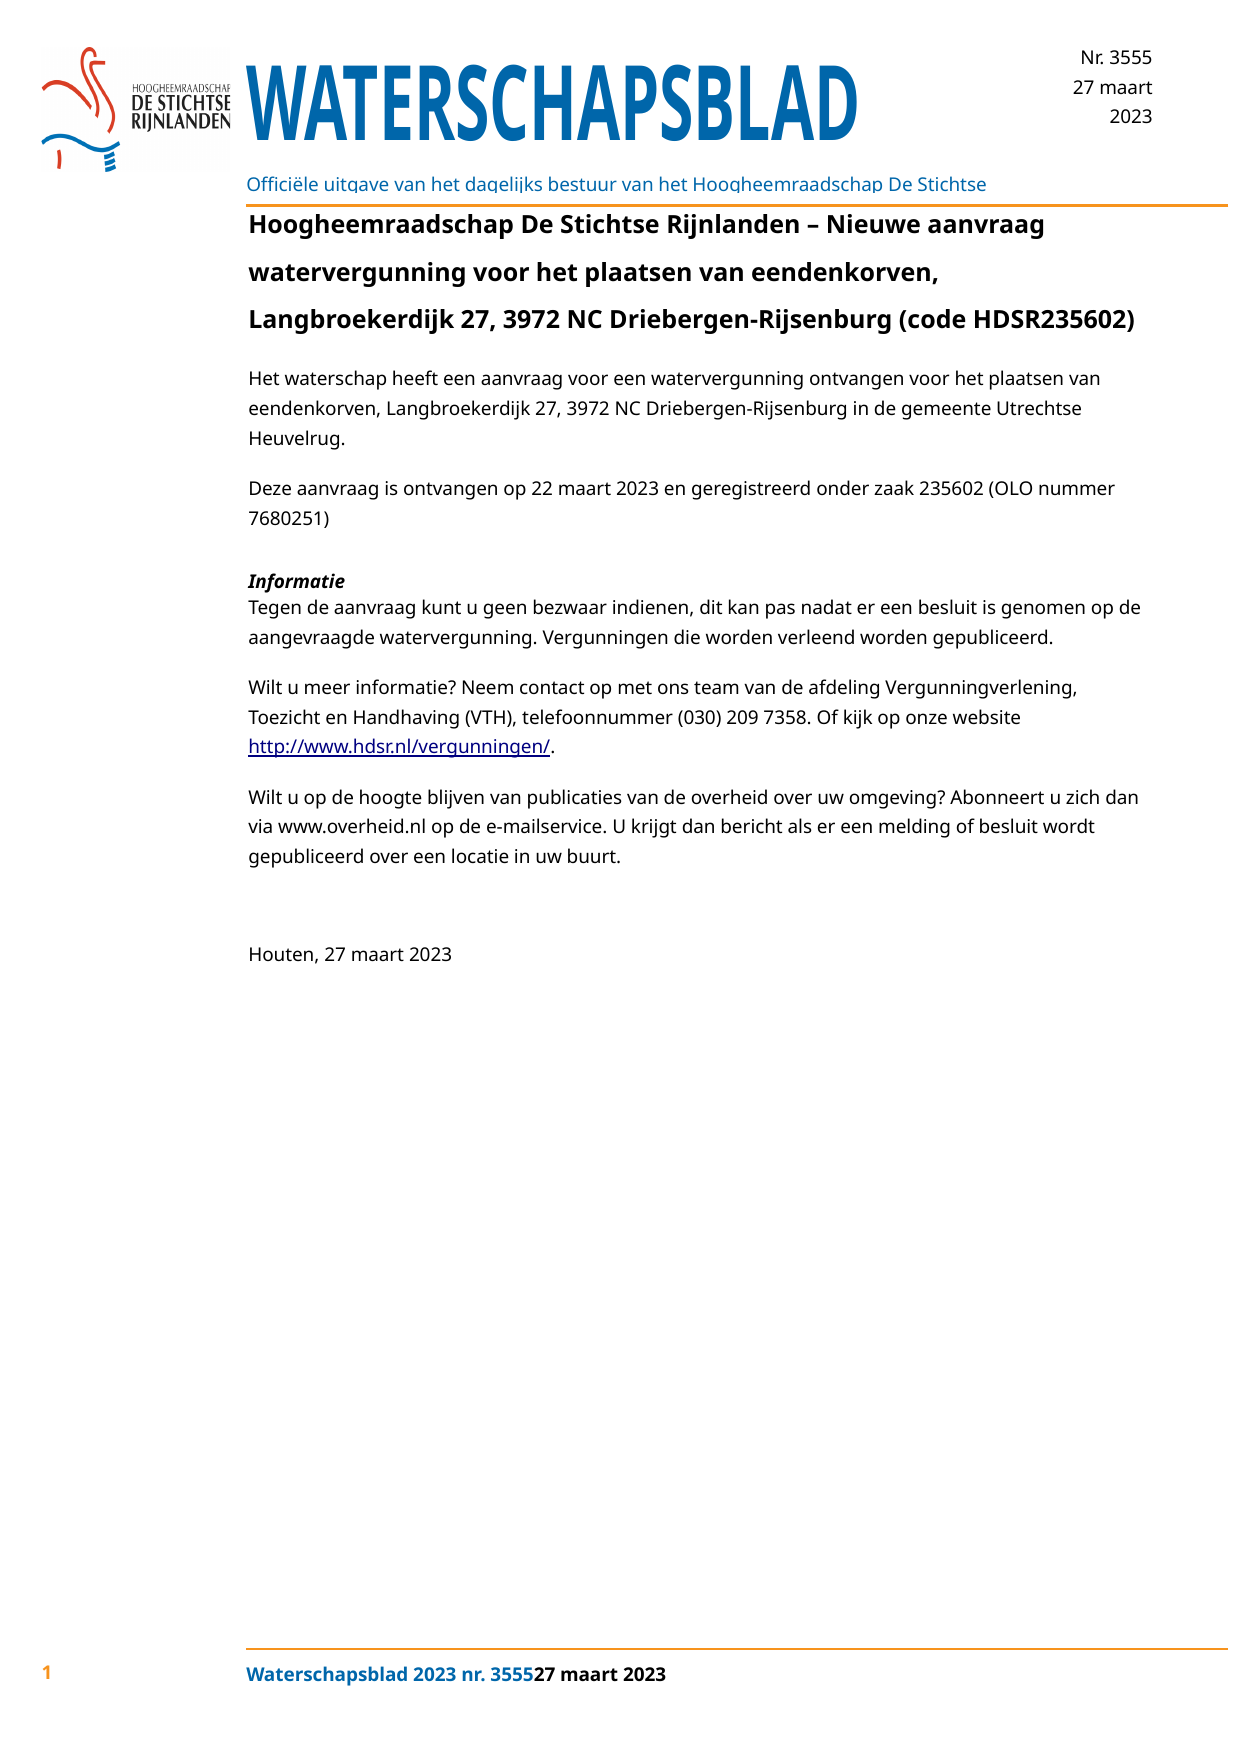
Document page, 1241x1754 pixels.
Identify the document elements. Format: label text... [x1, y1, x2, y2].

text Tegen de aanvraag kunt u geen bezwaar indienen, dit kan pas nadat er een besluit is genomen op de aangevraagde watervergunning. Vergunningen die worden verleend worden gepubliceerd. [248, 594, 1152, 650]
text Wilt u op de hoogte blijven van publicaties van de overheid over uw omgeving? Abonneert u zich dan via www.overheid.nl op de e-mailservice. U krijgt dan bericht als er een melding of besluit wordt gepubliceerd over een locatie in uw buurt. [248, 784, 1152, 869]
text Informatie [248, 569, 1152, 594]
text Het waterschap heeft een aanvraag voor een watervergunning ontvangen voor het plaatsen van eendenkorven, Langbroekerdijk 27, 3972 NC Driebergen-Rijsenburg in de gemeente Utrechtse Heuvelrug. [248, 366, 1152, 450]
text Hoogheemraadschap De Stichtse Rijnlanden – Nieuwe aanvraag watervergunning voor het plaatsen van eendenkorven, Langbroekerdijk 27, 3972 NC Driebergen-Rijsenburg (code HDSR235602) [248, 207, 1152, 336]
text Deze aanvraag is ontvangen op 22 maart 2023 en geregistreerd onder zaak 235602 (OLO nummer 7680251) [248, 475, 1152, 530]
text Houten, 27 maart 2023 [248, 941, 1152, 967]
text Wilt u meer informatie? Neem contact op met ons team van de afdeling Vergunningverlening, Toezicht en Handhaving (VTH), telefoonnummer (030) 209 7358. Of kijk op onze website http://www.hdsr.nl/vergunningen/. [248, 674, 1152, 759]
picture [41, 47, 231, 172]
